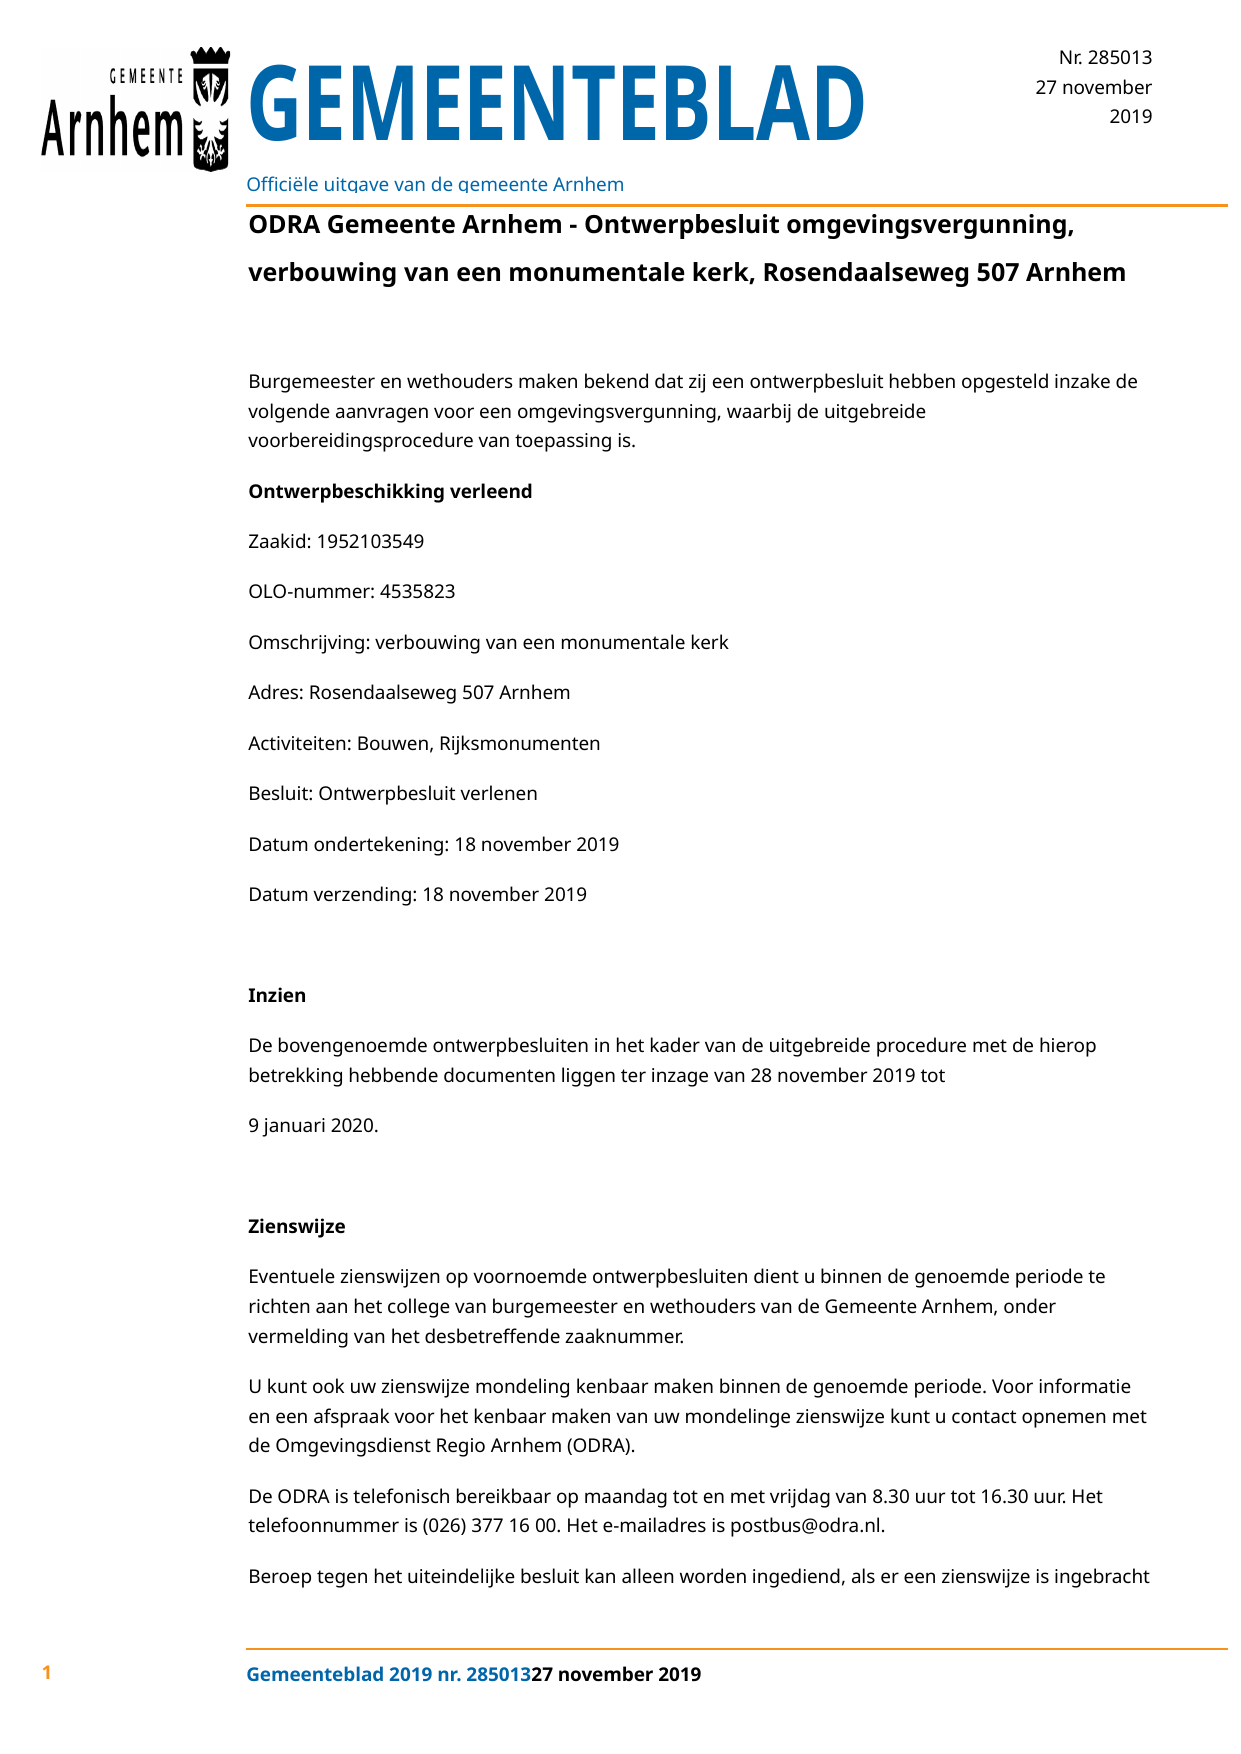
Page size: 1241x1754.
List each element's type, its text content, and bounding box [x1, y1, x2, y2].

text 9 januari 2020. [248, 1112, 1152, 1138]
text Ontwerpbeschikking verleend [248, 478, 1152, 504]
text ODRA Gemeente Arnhem - Ontwerpbesluit omgevingsvergunning, verbouwing van een monumentale kerk, Rosendaalseweg 507 Arnhem [248, 207, 1152, 288]
text Omschrijving: verbouwing van een monumentale kerk [248, 629, 1152, 655]
text Beroep tegen het uiteindelijke besluit kan alleen worden ingediend, als er een zienswijze is ingebracht [248, 1563, 1152, 1589]
text Datum verzending: 18 november 2019 [248, 881, 1152, 907]
text OLO-nummer: 4535823 [248, 579, 1152, 604]
text Eventuele zienswijzen op voornoemde ontwerpbesluiten dient u binnen de genoemde periode te richten aan het college van burgemeester en wethouders van de Gemeente Arnhem, onder vermelding van het desbetreffende zaaknummer. [248, 1264, 1152, 1349]
text De ODRA is telefonisch bereikbaar op maandag tot en met vrijdag van 8.30 uur tot 16.30 uur. Het telefoonnummer is (026) 377 16 00. Het e-mailadres is postbus@odra.nl. [248, 1483, 1152, 1538]
text Zaakid: 1952103549 [248, 528, 1152, 554]
text Zienswijze [248, 1213, 1152, 1239]
text Burgemeester en wethouders maken bekend dat zij een ontwerpbesluit hebben opgesteld inzake de volgende aanvragen voor een omgevingsvergunning, waarbij de uitgebreide voorbereidingsprocedure van toepassing is. [248, 368, 1152, 453]
text Datum ondertekening: 18 november 2019 [248, 831, 1152, 857]
picture [41, 47, 231, 172]
text Activiteiten: Bouwen, Rijksmonumenten [248, 730, 1152, 756]
text De bovengenoemde ontwerpbesluiten in het kader van de uitgebreide procedure met de hierop betrekking hebbende documenten liggen ter inzage van 28 november 2019 tot [248, 1032, 1152, 1088]
text U kunt ook uw zienswijze mondeling kenbaar maken binnen de genoemde periode. Voor informatie en een afspraak voor het kenbaar maken van uw mondelinge zienswijze kunt u contact opnemen met de Omgevingsdienst Regio Arnhem (ODRA). [248, 1373, 1152, 1458]
text Adres: Rosendaalseweg 507 Arnhem [248, 679, 1152, 705]
text Inzien [248, 982, 1152, 1008]
text Besluit: Ontwerpbesluit verlenen [248, 780, 1152, 806]
